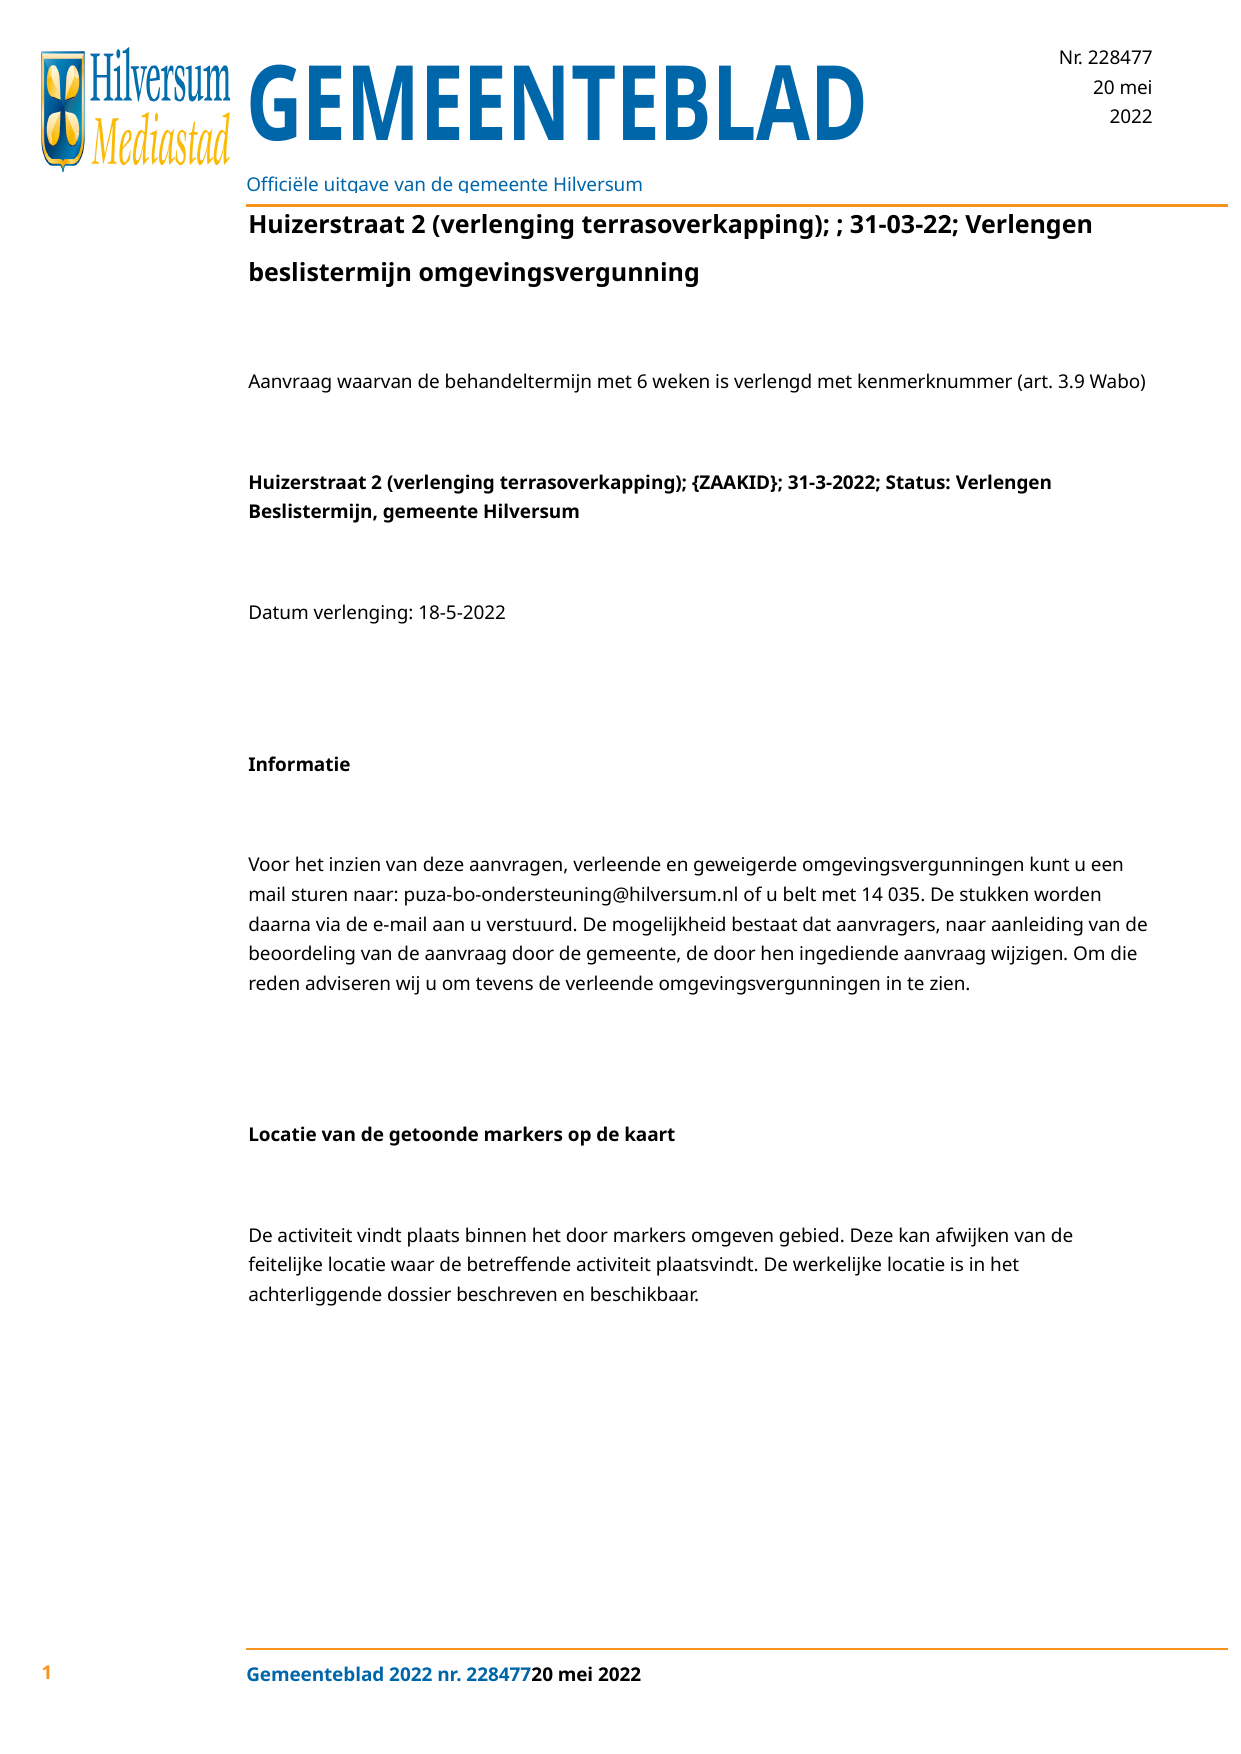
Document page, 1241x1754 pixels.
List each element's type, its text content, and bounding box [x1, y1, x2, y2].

text De activiteit vindt plaats binnen het door markers omgeven gebied. Deze kan afwijken van de feitelijke locatie waar de betreffende activiteit plaatsvindt. De werkelijke locatie is in het achterliggende dossier beschreven en beschikbaar. [248, 1222, 1152, 1307]
text Huizerstraat 2 (verlenging terrasoverkapping); ; 31-03-22; Verlengen beslistermijn omgevingsvergunning [248, 207, 1152, 288]
text Datum verlenging: 18-5-2022 [248, 599, 1152, 625]
text Voor het inzien van deze aanvragen, verleende en geweigerde omgevingsvergunningen kunt u een mail sturen naar: puza-bo-ondersteuning@hilversum.nl of u belt met 14 035. De stukken worden daarna via de e-mail aan u verstuurd. De mogelijkheid bestaat dat aanvragers, naar aanleiding van de beoordeling van de aanvraag door de gemeente, de door hen ingediende aanvraag wijzigen. Om die reden adviseren wij u om tevens de verleende omgevingsvergunningen in te zien. [248, 852, 1152, 996]
text Aanvraag waarvan de behandeltermijn met 6 weken is verlengd met kenmerknummer (art. 3.9 Wabo) [248, 368, 1152, 394]
picture [41, 47, 231, 172]
text Locatie van de getoonde markers op de kaart [248, 1121, 1152, 1147]
text Huizerstraat 2 (verlenging terrasoverkapping); {ZAAKID}; 31-3-2022; Status: Verlengen Beslistermijn, gemeente Hilversum [248, 469, 1152, 524]
text Informatie [248, 751, 1152, 777]
